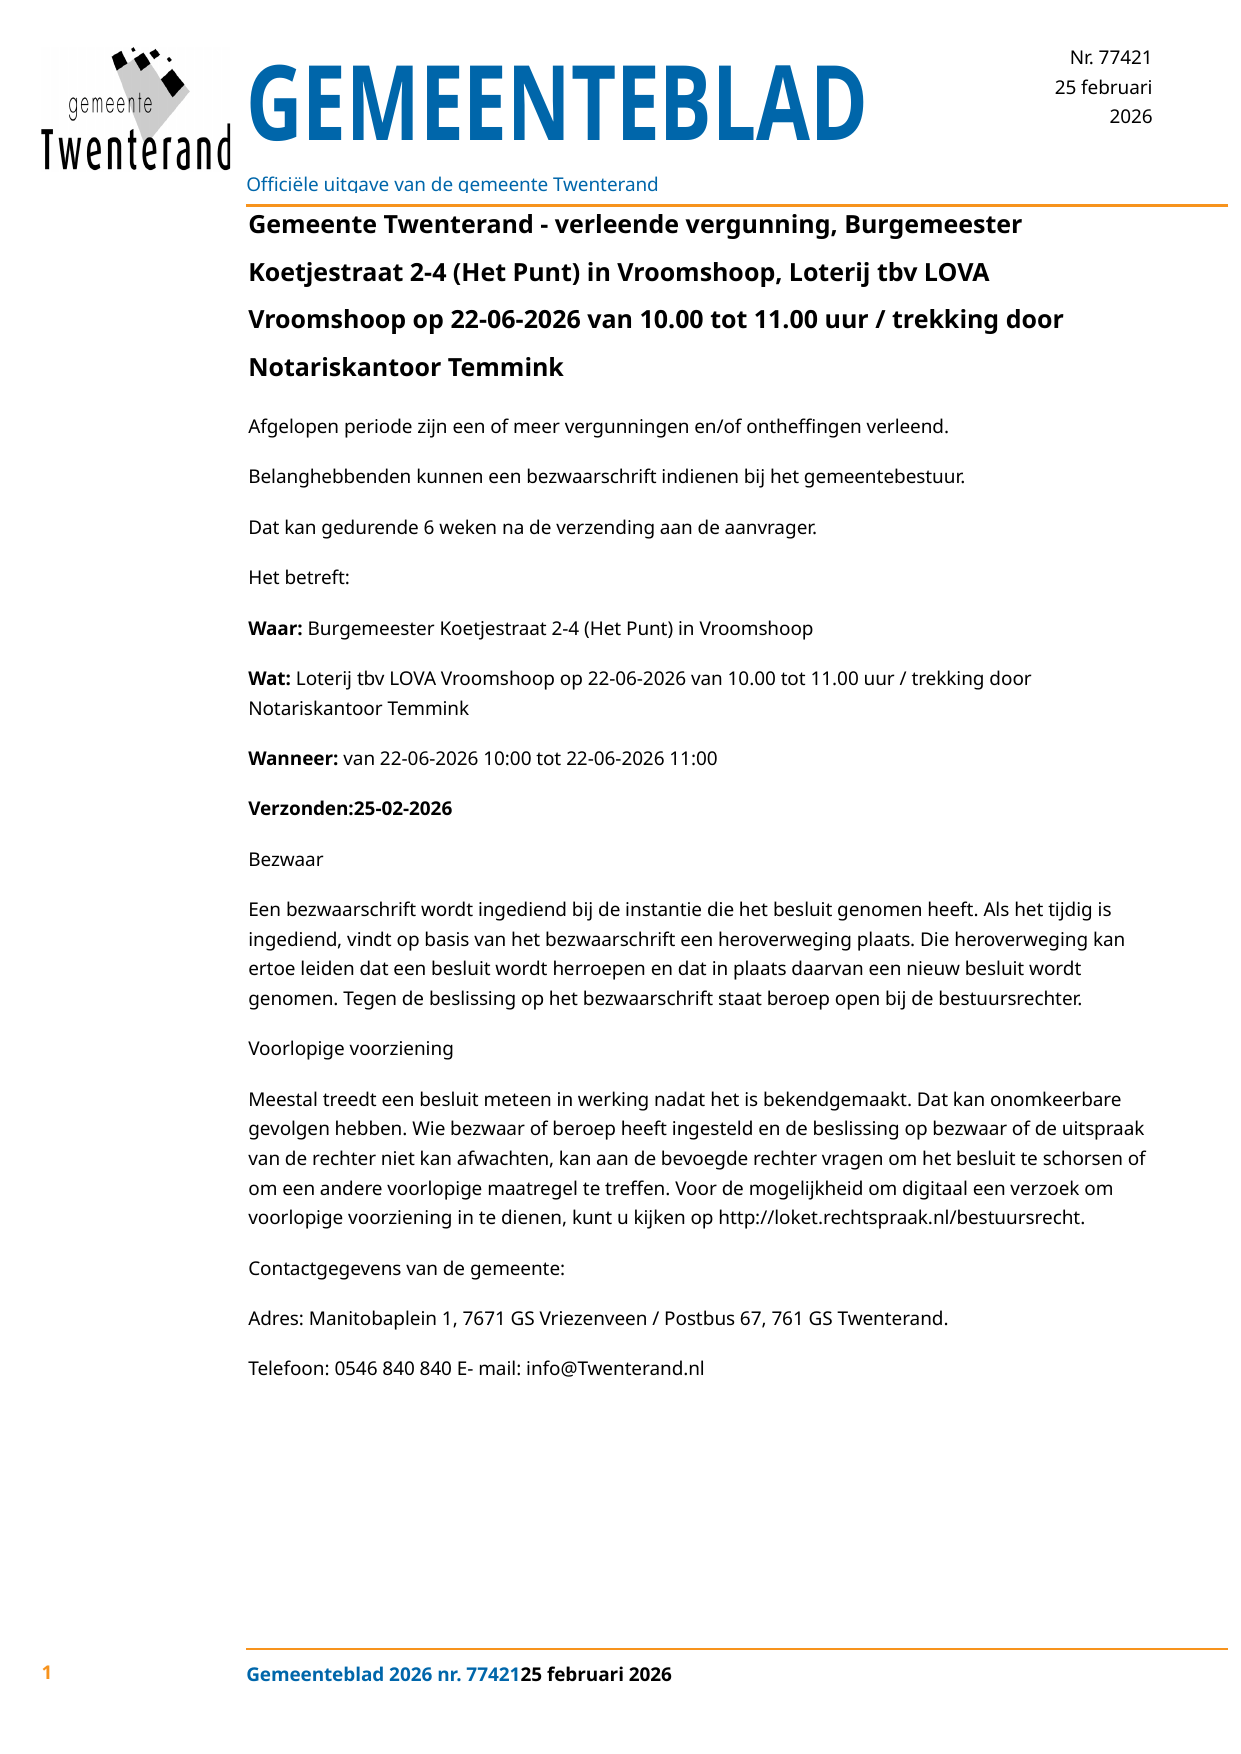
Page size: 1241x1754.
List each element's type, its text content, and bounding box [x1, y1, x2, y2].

text Dat kan gedurende 6 weken na de verzending aan de aanvrager. [248, 514, 1152, 540]
text Meestal treedt een besluit meteen in werking nadat het is bekendgemaakt. Dat kan onomkeerbare gevolgen hebben. Wie bezwaar of beroep heeft ingesteld en de beslissing op bezwaar of de uitspraak van de rechter niet kan afwachten, kan aan de bevoegde rechter vragen om het besluit te schorsen of om een andere voorlopige maatregel te treffen. Voor de mogelijkheid om digitaal een verzoek om voorlopige voorziening in te dienen, kunt u kijken op http://loket.rechtspraak.nl/bestuursrecht. [248, 1086, 1152, 1230]
text Bezwaar [248, 846, 1152, 872]
text Belanghebbenden kunnen een bezwaarschrift indienen bij het gemeentebestuur. [248, 463, 1152, 489]
text Voorlopige voorziening [248, 1036, 1152, 1061]
text Adres: Manitobaplein 1, 7671 GS Vriezenveen / Postbus 67, 761 GS Twenterand. [248, 1305, 1152, 1331]
text Waar: Burgemeester Koetjestraat 2-4 (Het Punt) in Vroomshoop [248, 615, 1152, 641]
text Telefoon: 0546 840 840 E- mail: info@Twenterand.nl [248, 1356, 1152, 1381]
text Verzonden:25-02-2026 [248, 796, 1152, 821]
text Gemeente Twenterand - verleende vergunning, Burgemeester Koetjestraat 2-4 (Het Punt) in Vroomshoop, Loterij tbv LOVA Vroomshoop op 22-06-2026 van 10.00 tot 11.00 uur / trekking door Notariskantoor Temmink [248, 207, 1152, 384]
text Het betreft: [248, 564, 1152, 590]
text Wanneer: van 22-06-2026 10:00 tot 22-06-2026 11:00 [248, 745, 1152, 771]
text Wat: Loterij tbv LOVA Vroomshoop op 22-06-2026 van 10.00 tot 11.00 uur / trekking door Notariskantoor Temmink [248, 665, 1152, 721]
text Afgelopen periode zijn een of meer vergunningen en/of ontheffingen verleend. [248, 413, 1152, 439]
picture [41, 47, 231, 172]
text Contactgegevens van de gemeente: [248, 1255, 1152, 1281]
text Een bezwaarschrift wordt ingediend bij de instantie die het besluit genomen heeft. Als het tijdig is ingediend, vindt op basis van het bezwaarschrift een heroverweging plaats. Die heroverweging kan ertoe leiden dat een besluit wordt herroepen en dat in plaats daarvan een nieuw besluit wordt genomen. Tegen de beslissing op het bezwaarschrift staat beroep open bij de bestuursrechter. [248, 896, 1152, 1011]
